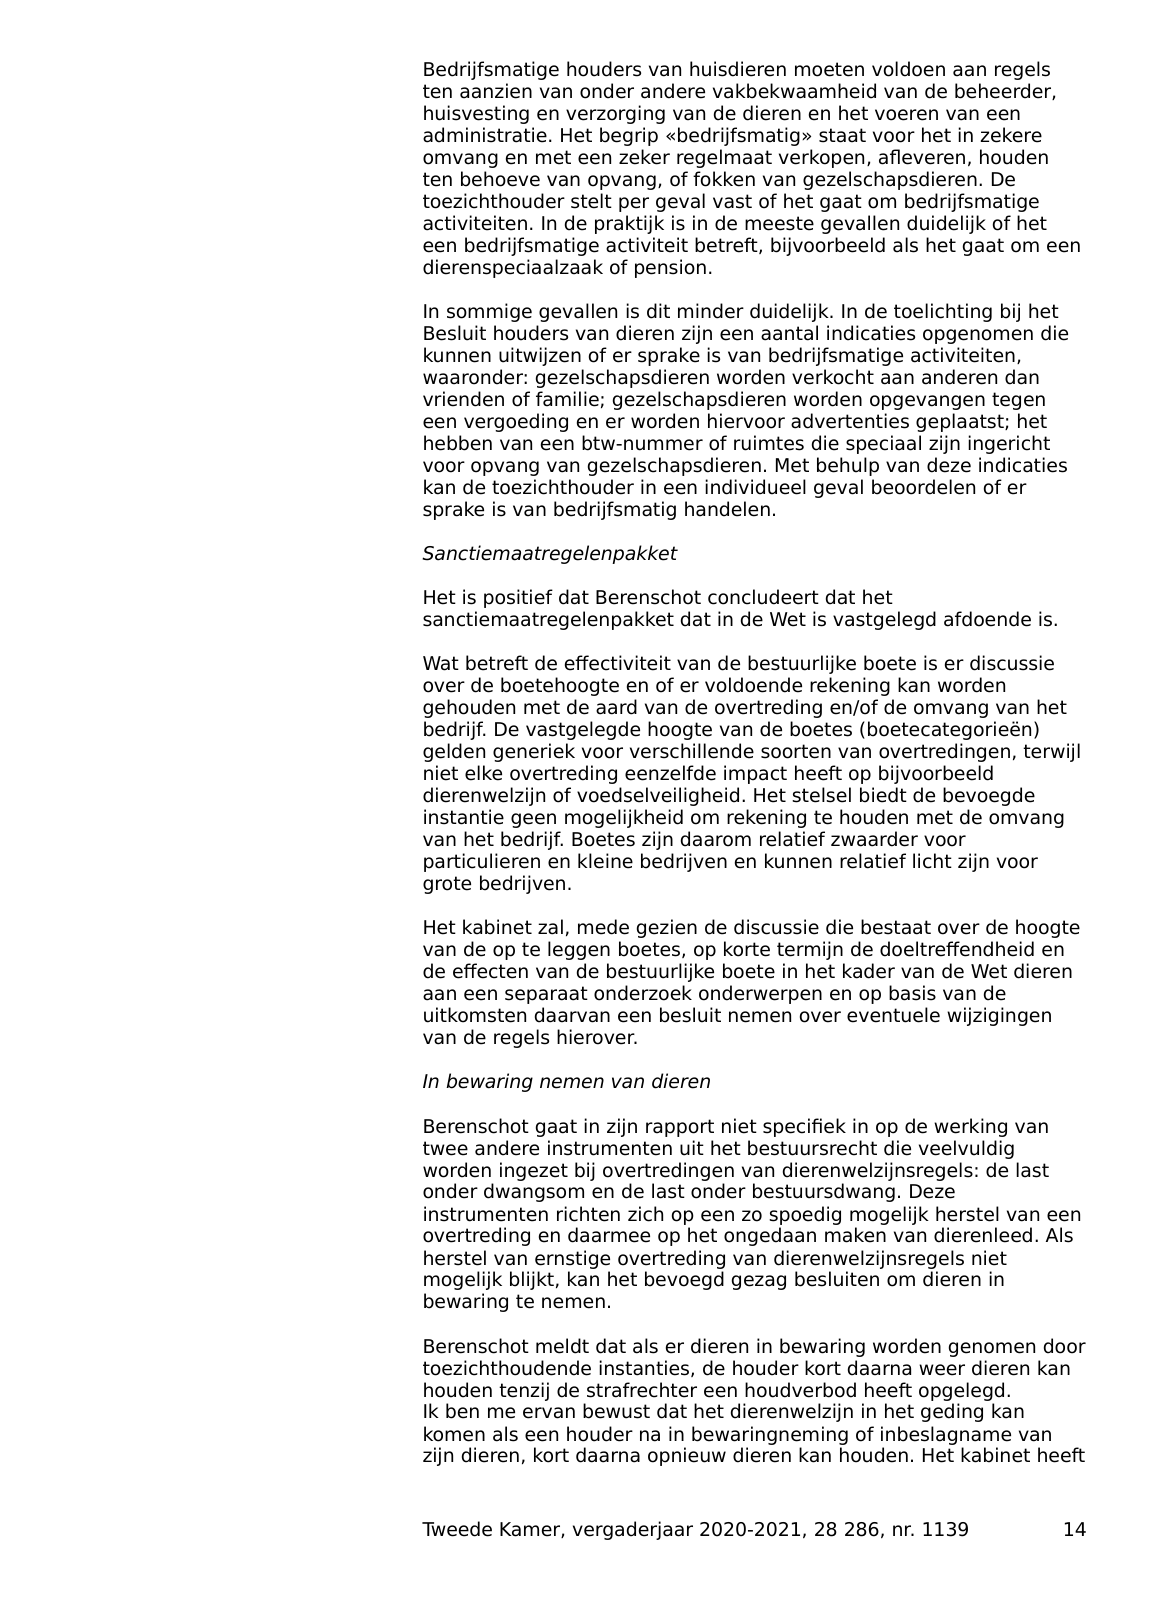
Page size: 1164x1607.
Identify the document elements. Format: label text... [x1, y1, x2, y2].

text Berenschot gaat in zijn rapport niet specifiek in op de werking van twee andere instrumenten uit het bestuursrecht die veelvuldig worden ingezet bij overtredingen van dierenwelzijnsregels: de last onder dwangsom en de last onder bestuursdwang. Deze instrumenten richten zich op een zo spoedig mogelijk herstel van een overtreding en daarmee op het ongedaan maken van dierenleed. Als herstel van ernstige overtreding van dierenwelzijnsregels niet mogelijk blijkt, kan het bevoegd gezag besluiten om dieren in bewaring te nemen. [422, 1116, 1087, 1313]
text Ik ben me ervan bewust dat het dierenwelzijn in het geding kan komen als een houder na in bewaringneming of inbeslagname van zijn dieren, kort daarna opnieuw dieren kan houden. Het kabinet heeft [422, 1401, 1087, 1467]
text Het kabinet zal, mede gezien de discussie die bestaat over de hoogte van de op te leggen boetes, op korte termijn de doeltreffendheid en de effecten van de bestuurlijke boete in het kader van de Wet dieren aan een separaat onderzoek onderwerpen en op basis van de uitkomsten daarvan een besluit nemen over eventuele wijzigingen van de regels hierover. [422, 917, 1087, 1049]
text Bedrijfsmatige houders van huisdieren moeten voldoen aan regels ten aanzien van onder andere vakbekwaamheid van de beheerder, huisvesting en verzorging van de dieren en het voeren van een administratie. Het begrip «bedrijfsmatig» staat voor het in zekere omvang en met een zeker regelmaat verkopen, afleveren, houden ten behoeve van opvang, of fokken van gezelschapsdieren. De toezichthouder stelt per geval vast of het gaat om bedrijfsmatige activiteiten. In de praktijk is in de meeste gevallen duidelijk of het een bedrijfsmatige activiteit betreft, bijvoorbeeld als het gaat om een dierenspeciaalzaak of pension. [422, 59, 1087, 279]
subtitle In bewaring nemen van dieren [422, 1071, 1087, 1093]
subtitle Sanctiemaatregelenpakket [422, 543, 1087, 565]
text In sommige gevallen is dit minder duidelijk. In de toelichting bij het Besluit houders van dieren zijn een aantal indicaties opgenomen die kunnen uitwijzen of er sprake is van bedrijfsmatige activiteiten, waaronder: gezelschapsdieren worden verkocht aan anderen dan vrienden of familie; gezelschapsdieren worden opgevangen tegen een vergoeding en er worden hiervoor advertenties geplaatst; het hebben van een btw-nummer of ruimtes die speciaal zijn ingericht voor opvang van gezelschapsdieren. Met behulp van deze indicaties kan de toezichthouder in een individueel geval beoordelen of er sprake is van bedrijfsmatig handelen. [422, 301, 1087, 521]
text Berenschot meldt dat als er dieren in bewaring worden genomen door toezichthoudende instanties, de houder kort daarna weer dieren kan houden tenzij de strafrechter een houdverbod heeft opgelegd. [422, 1336, 1087, 1401]
text Wat betreft de effectiviteit van de bestuurlijke boete is er discussie over de boetehoogte en of er voldoende rekening kan worden gehouden met de aard van de overtreding en/of de omvang van het bedrijf. De vastgelegde hoogte van de boetes (boetecategorieën) gelden generiek voor verschillende soorten van overtredingen, terwijl niet elke overtreding eenzelfde impact heeft op bijvoorbeeld dierenwelzijn of voedselveiligheid. Het stelsel biedt de bevoegde instantie geen mogelijkheid om rekening te houden met de omvang van het bedrijf. Boetes zijn daarom relatief zwaarder voor particulieren en kleine bedrijven en kunnen relatief licht zijn voor grote bedrijven. [422, 653, 1087, 895]
text Het is positief dat Berenschot concludeert dat het sanctiemaatregelenpakket dat in de Wet is vastgelegd afdoende is. [422, 587, 1087, 631]
